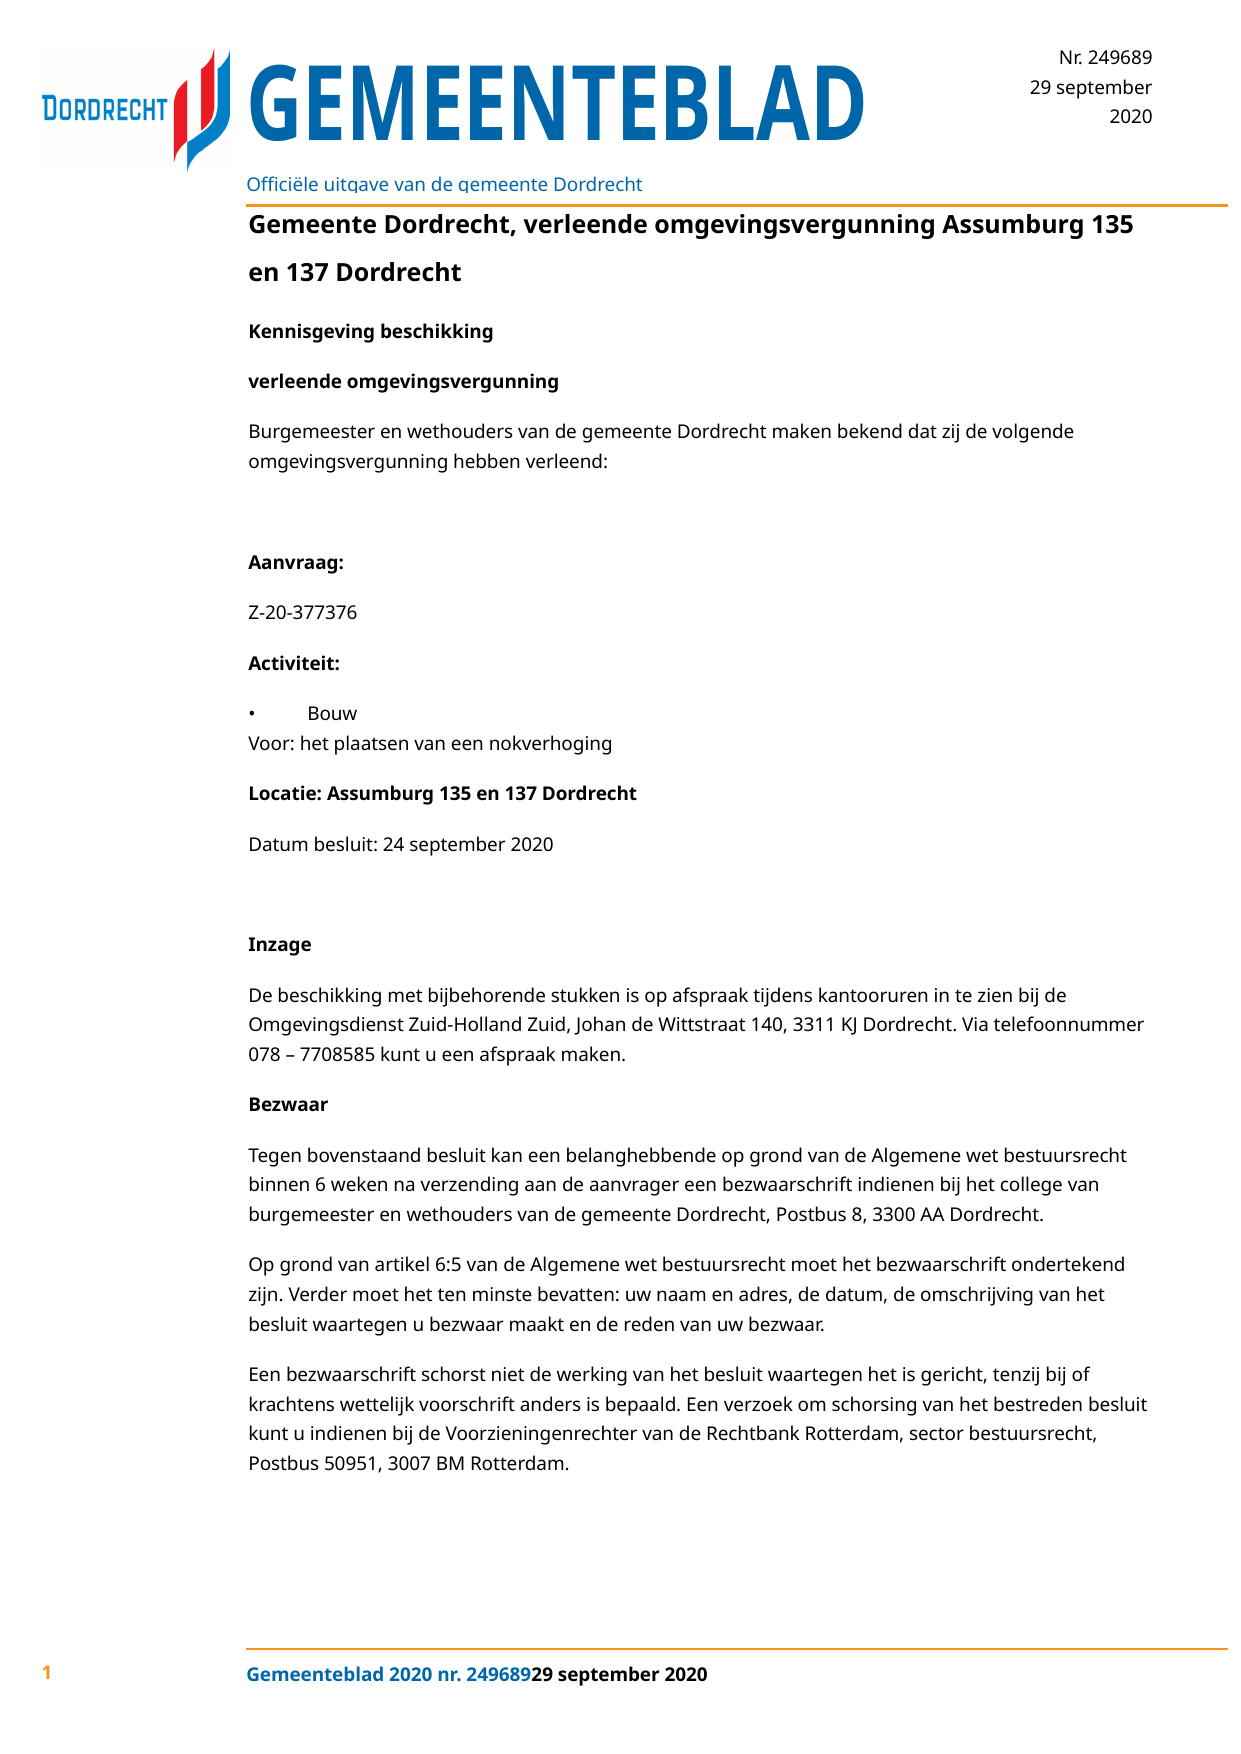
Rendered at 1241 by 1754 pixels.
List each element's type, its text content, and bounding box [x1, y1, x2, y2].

text Datum besluit: 24 september 2020 [248, 831, 1152, 857]
text Kennisgeving beschikking [248, 318, 1152, 344]
text Activiteit: [248, 650, 1152, 676]
list Bouw [248, 700, 1152, 726]
text Voor: het plaatsen van een nokverhoging [248, 730, 1152, 756]
text Inzage [248, 932, 1152, 957]
text Gemeente Dordrecht, verleende omgevingsvergunning Assumburg 135 en 137 Dordrecht [248, 207, 1152, 288]
text Z-20-377376 [248, 599, 1152, 625]
picture [41, 47, 231, 172]
text De beschikking met bijbehorende stukken is op afspraak tijdens kantooruren in te zien bij de Omgevingsdienst Zuid-Holland Zuid, Johan de Wittstraat 140, 3311 KJ Dordrecht. Via telefoonnummer 078 – 7708585 kunt u een afspraak maken. [248, 982, 1152, 1067]
text Burgemeester en wethouders van de gemeente Dordrecht maken bekend dat zij de volgende omgevingsvergunning hebben verleend: [248, 419, 1152, 474]
text Tegen bovenstaand besluit kan een belanghebbende op grond van de Algemene wet bestuursrecht binnen 6 weken na verzending aan de aanvrager een bezwaarschrift indienen bij het college van burgemeester en wethouders van de gemeente Dordrecht, Postbus 8, 3300 AA Dordrecht. [248, 1142, 1152, 1227]
text Op grond van artikel 6:5 van de Algemene wet bestuursrecht moet het bezwaarschrift ondertekend zijn. Verder moet het ten minste bevatten: uw naam en adres, de datum, de omschrijving van het besluit waartegen u bezwaar maakt en de reden van uw bezwaar. [248, 1252, 1152, 1337]
text Locatie: Assumburg 135 en 137 Dordrecht [248, 780, 1152, 806]
text Aanvraag: [248, 549, 1152, 575]
text Een bezwaarschrift schorst niet de werking van het besluit waartegen het is gericht, tenzij bij of krachtens wettelijk voorschrift anders is bepaald. Een verzoek om schorsing van het bestreden besluit kunt u indienen bij de Voorzieningenrechter van de Rechtbank Rotterdam, sector bestuursrecht, Postbus 50951, 3007 BM Rotterdam. [248, 1361, 1152, 1476]
text verleende omgevingsvergunning [248, 368, 1152, 394]
text Bezwaar [248, 1092, 1152, 1117]
